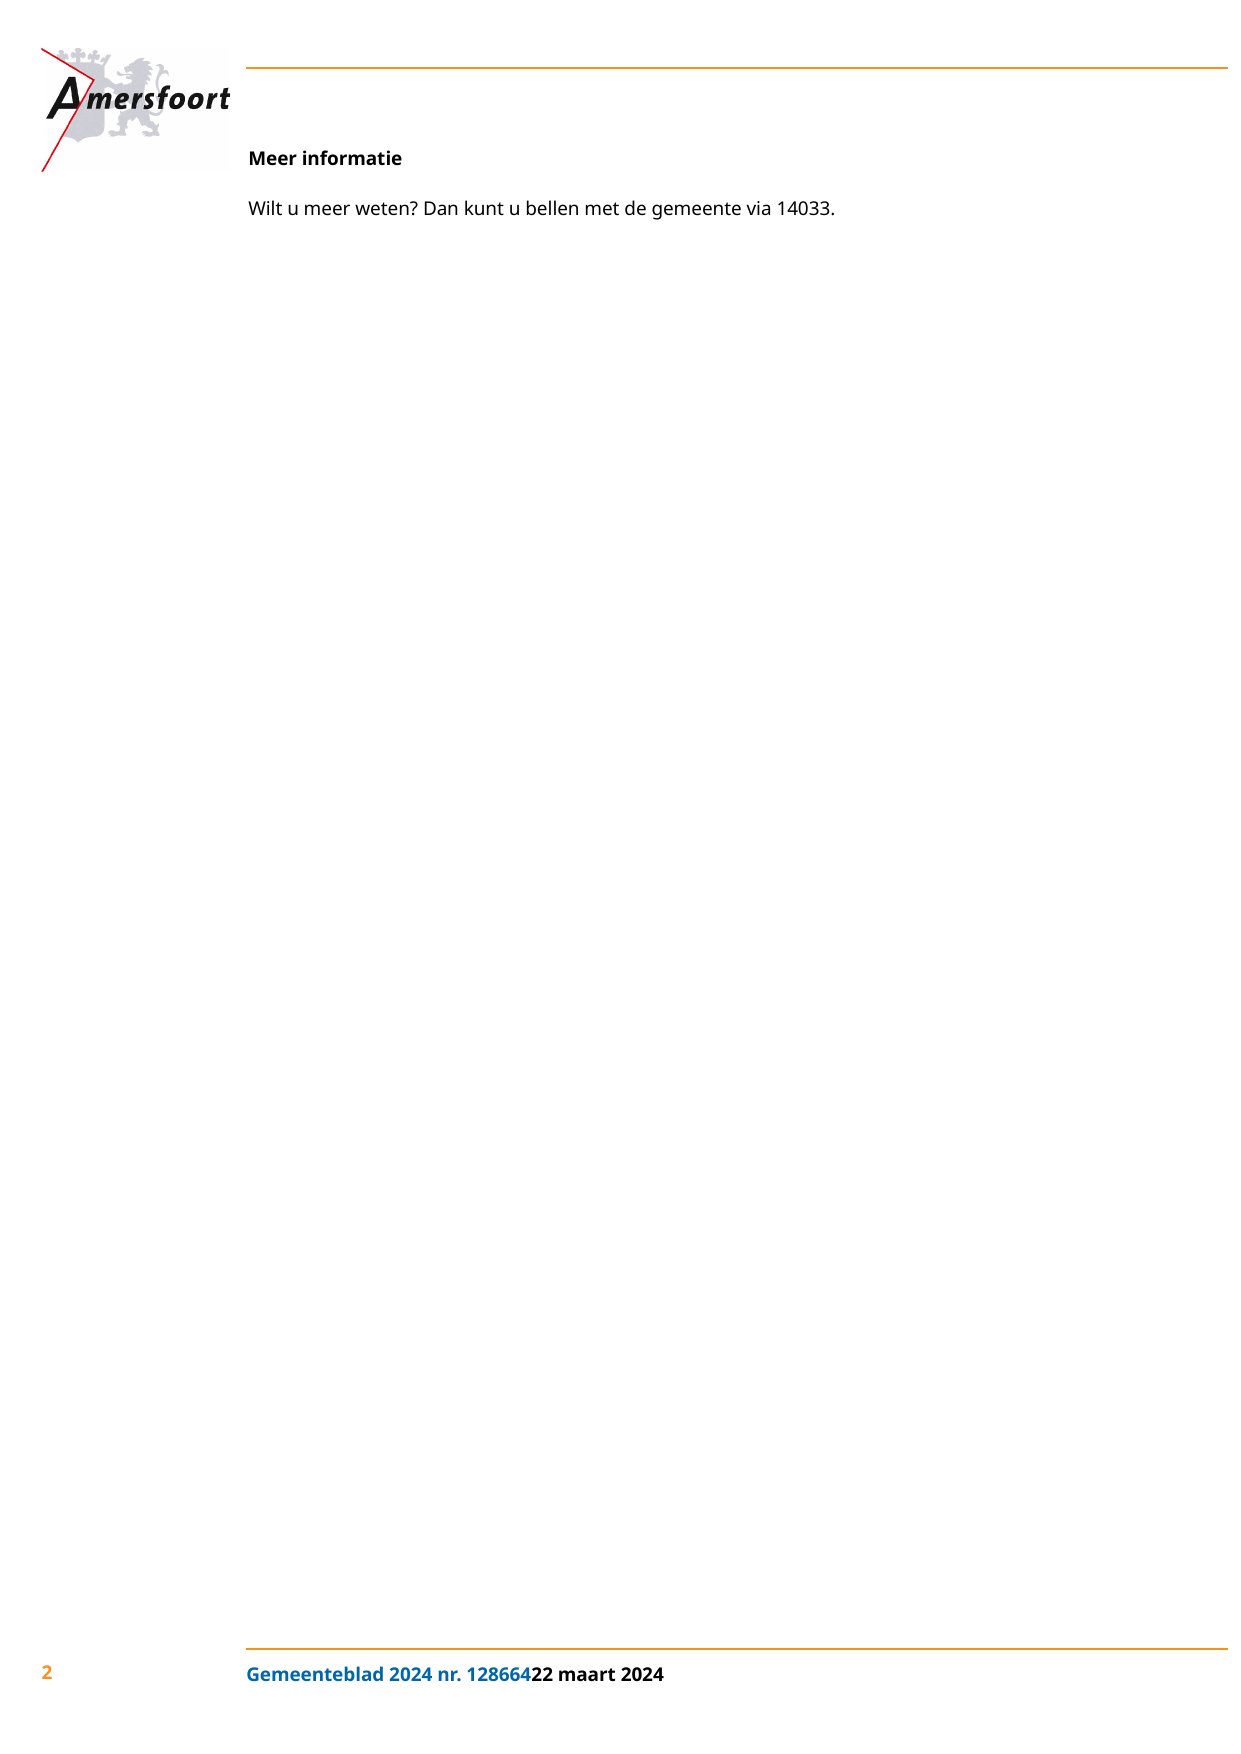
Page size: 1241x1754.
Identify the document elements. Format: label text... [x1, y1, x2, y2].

picture [41, 47, 231, 172]
text Meer informatie [248, 145, 1152, 171]
text Wilt u meer weten? Dan kunt u bellen met de gemeente via 14033. [248, 196, 1152, 221]
